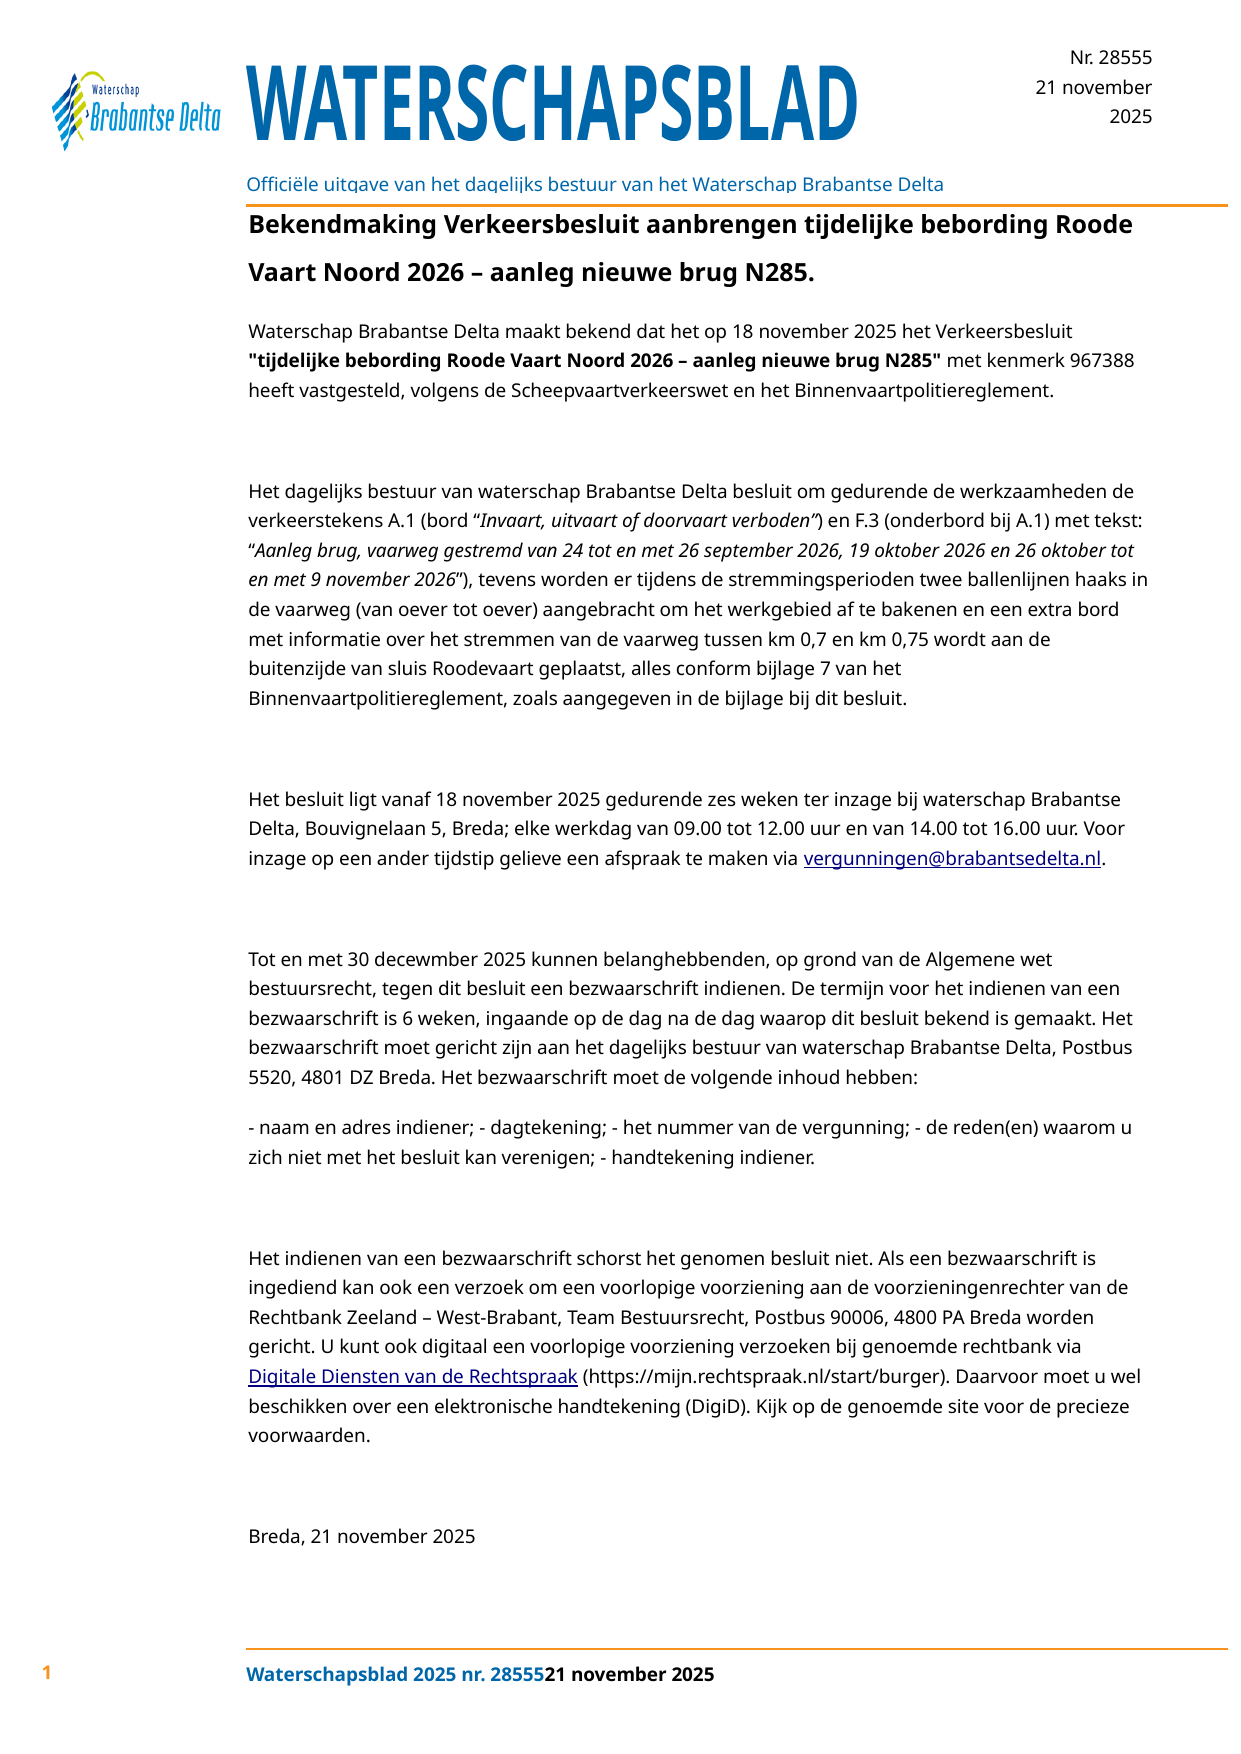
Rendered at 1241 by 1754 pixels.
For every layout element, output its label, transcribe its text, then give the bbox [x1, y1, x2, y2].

text Het besluit ligt vanaf 18 november 2025 gedurende zes weken ter inzage bij waterschap Brabantse Delta, Bouvignelaan 5, Breda; elke werkdag van 09.00 tot 12.00 uur en van 14.00 tot 16.00 uur. Voor inzage op een ander tijdstip gelieve een afspraak te maken via vergunningen@brabantsedelta.nl. [248, 786, 1152, 871]
text Tot en met 30 decewmber 2025 kunnen belanghebbenden, op grond van de Algemene wet bestuursrecht, tegen dit besluit een bezwaarschrift indienen. De termijn voor het indienen van een bezwaarschrift is 6 weken, ingaande op de dag na de dag waarop dit besluit bekend is gemaakt. Het bezwaarschrift moet gericht zijn aan het dagelijks bestuur van waterschap Brabantse Delta, Postbus 5520, 4801 DZ Breda. Het bezwaarschrift moet de volgende inhoud hebben: [248, 946, 1152, 1090]
text Het indienen van een bezwaarschrift schorst het genomen besluit niet. Als een bezwaarschrift is ingediend kan ook een verzoek om een voorlopige voorziening aan de voorzieningenrechter van de Rechtbank Zeeland – West-Brabant, Team Bestuursrecht, Postbus 90006, 4800 PA Breda worden gericht. U kunt ook digitaal een voorlopige voorziening verzoeken bij genoemde rechtbank via Digitale Diensten van de Rechtspraak (https://mijn.rechtspraak.nl/start/burger). Daarvoor moet u wel beschikken over een elektronische handtekening (DigiD). Kijk op de genoemde site voor de precieze voorwaarden. [248, 1245, 1152, 1448]
text Het dagelijks bestuur van waterschap Brabantse Delta besluit om gedurende de werkzaamheden de verkeerstekens A.1 (bord “Invaart, uitvaart of doorvaart verboden”) en F.3 (onderbord bij A.1) met tekst: “Aanleg brug, vaarweg gestremd van 24 tot en met 26 september 2026, 19 oktober 2026 en 26 oktober tot en met 9 november 2026”), tevens worden er tijdens de stremmingsperioden twee ballenlijnen haaks in de vaarweg (van oever tot oever) aangebracht om het werkgebied af te bakenen en een extra bord met informatie over het stremmen van de vaarweg tussen km 0,7 en km 0,75 wordt aan de buitenzijde van sluis Roodevaart geplaatst, alles conform bijlage 7 van het Binnenvaartpolitiereglement, zoals aangegeven in de bijlage bij dit besluit. [248, 478, 1152, 711]
text Waterschap Brabantse Delta maakt bekend dat het op 18 november 2025 het Verkeersbesluit "tijdelijke bebording Roode Vaart Noord 2026 – aanleg nieuwe brug N285" met kenmerk 967388 heeft vastgesteld, volgens de Scheepvaartverkeerswet en het Binnenvaartpolitiereglement. [248, 318, 1152, 403]
text Bekendmaking Verkeersbesluit aanbrengen tijdelijke bebording Roode Vaart Noord 2026 – aanleg nieuwe brug N285. [248, 207, 1152, 288]
text Breda, 21 november 2025 [248, 1523, 1152, 1549]
picture [41, 47, 231, 172]
text - naam en adres indiener; - dagtekening; - het nummer van de vergunning; - de reden(en) waarom u zich niet met het besluit kan verenigen; - handtekening indiener. [248, 1114, 1152, 1170]
